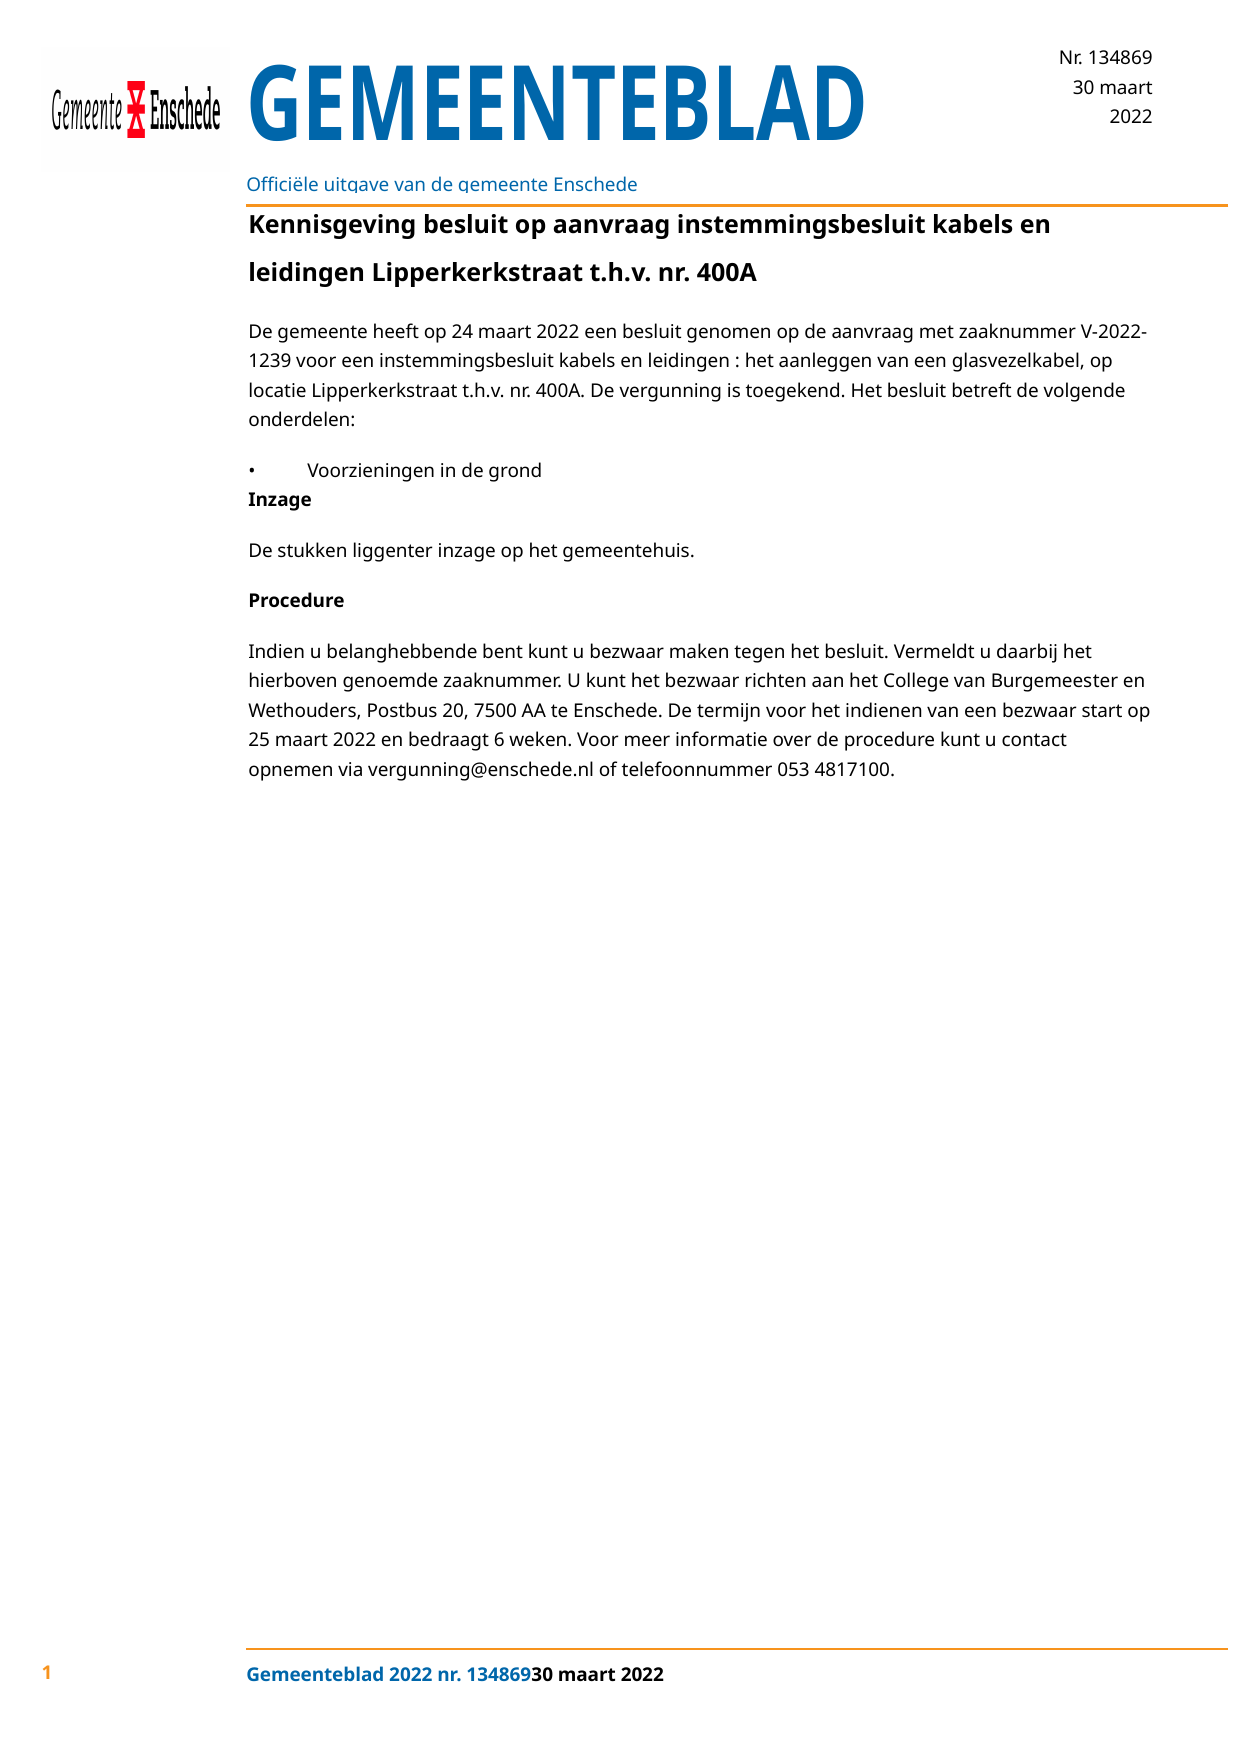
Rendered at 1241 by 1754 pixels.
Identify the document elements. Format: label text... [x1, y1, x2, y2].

text Kennisgeving besluit op aanvraag instemmingsbesluit kabels en leidingen Lipperkerkstraat t.h.v. nr. 400A [248, 207, 1152, 288]
text Indien u belanghebbende bent kunt u bezwaar maken tegen het besluit. Vermeldt u daarbij het hierboven genoemde zaaknummer. U kunt het bezwaar richten aan het College van Burgemees­ter en Wethouders, Postbus 20, 7500 AA te Enschede. De termijn voor het indienen van een bezwaar start op 25 maart 2022 en bedraagt 6 weken. Voor meer informatie over de procedure kunt u contact opnemen via vergunning@enschede.nl of telefoonnummer 053 4817100. [248, 638, 1152, 782]
text Procedure [248, 587, 1152, 613]
list Voorzieningen in de grond [248, 457, 1152, 483]
picture [41, 47, 231, 172]
text Inzage [248, 487, 1152, 512]
text De gemeente heeft op 24 maart 2022 een besluit genomen op de aanvraag met zaaknummer V-2022-1239 voor een instemmingsbesluit kabels en leidingen : het aanleggen van een glasvezelkabel, op locatie Lipperkerkstraat t.h.v. nr. 400A. De vergunning is toegekend. Het besluit betreft de volgende onderdelen: [248, 318, 1152, 432]
text De stukken liggenter inzage op het gemeentehuis. [248, 537, 1152, 563]
